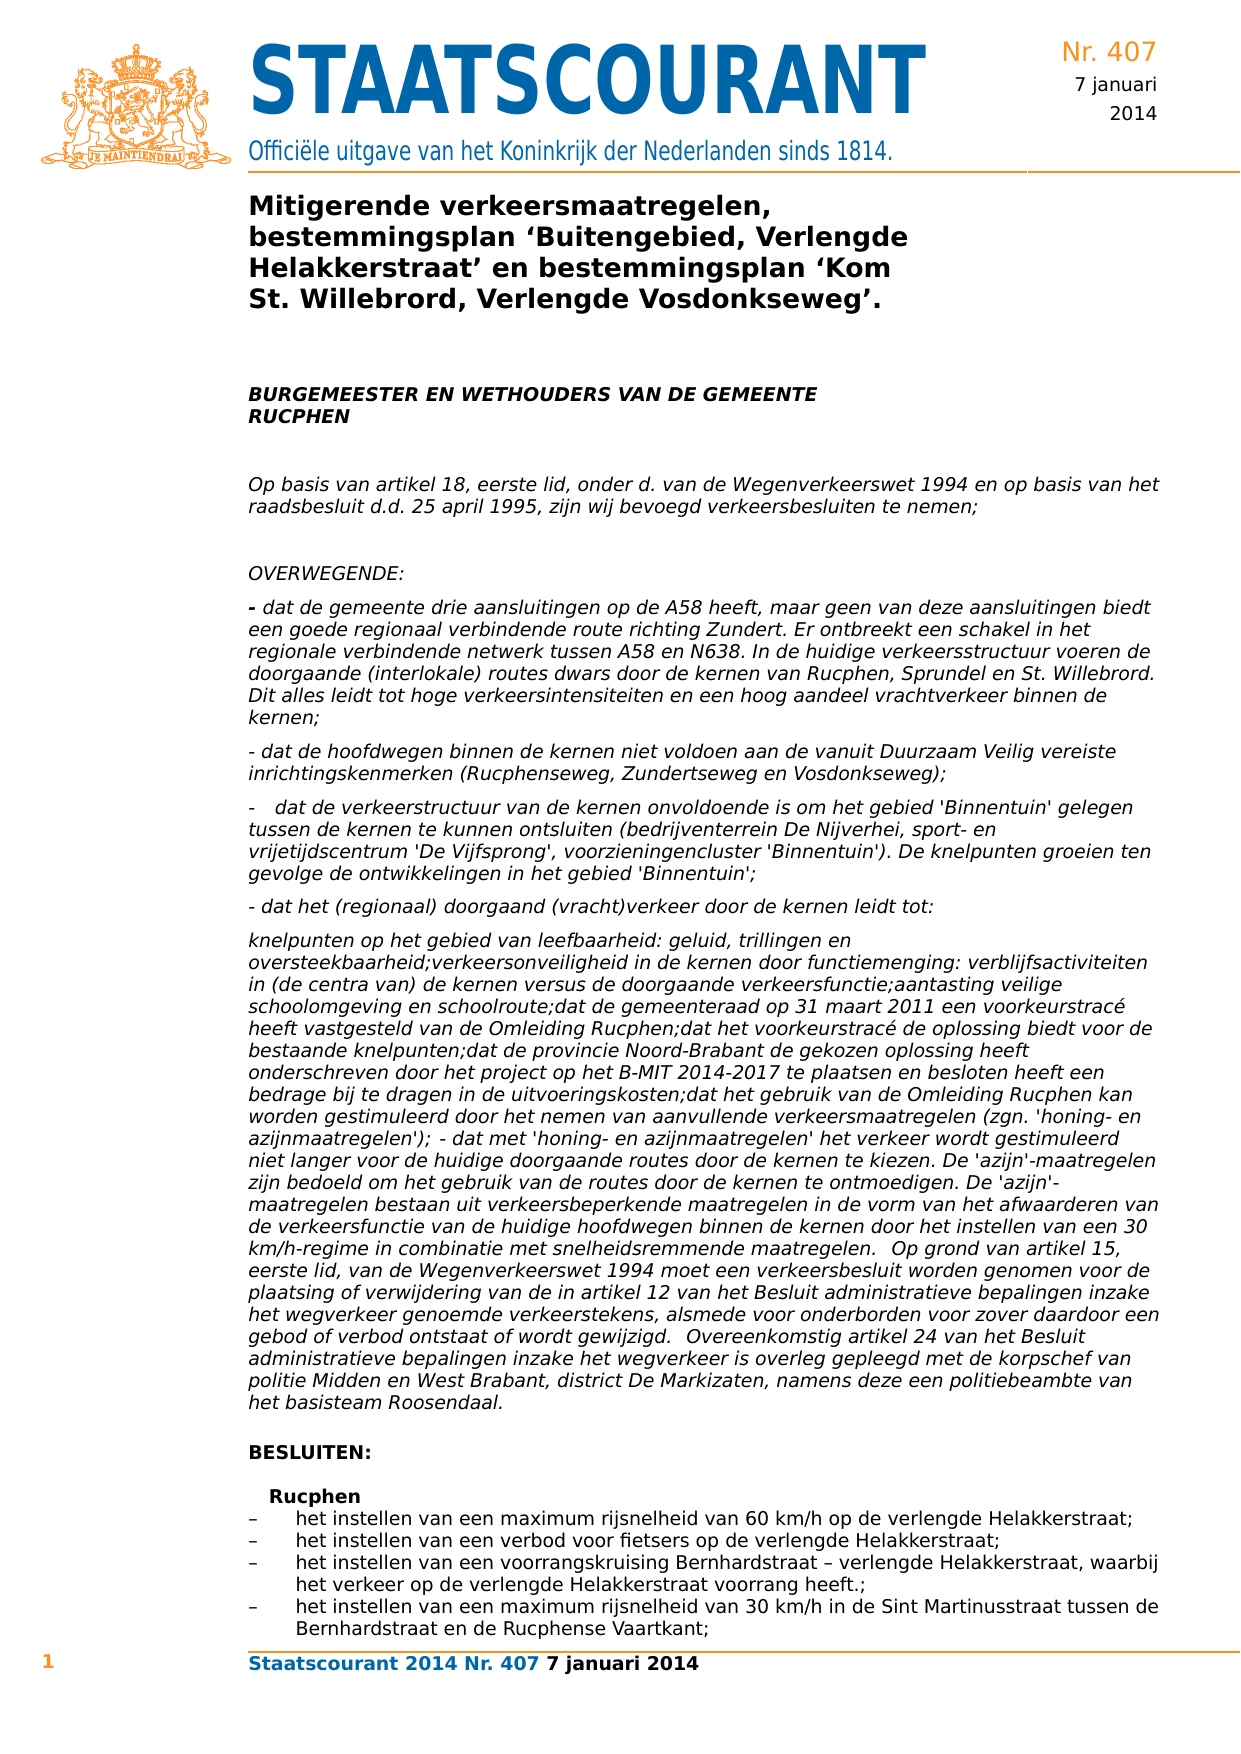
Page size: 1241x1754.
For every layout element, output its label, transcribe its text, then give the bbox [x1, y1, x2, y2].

list het instellen van een verbod voor fietsers op de verlengde Helakkerstraat; [248, 1530, 1163, 1552]
text BESLUITEN: [248, 1442, 1163, 1464]
text - dat het (regionaal) doorgaand (vracht)verkeer door de kernen leidt tot: [248, 896, 1163, 918]
list het instellen van een maximum rijsnelheid van 60 km/h op de verlengde Helakkerstraat; [248, 1508, 1163, 1530]
text - dat de verkeerstructuur van de kernen onvoldoende is om het gebied 'Binnentuin' gelegen tussen de kernen te kunnen ontsluiten (bedrijventerrein De Nijverhei, sport- en vrijetijdscentrum 'De Vijfsprong', voorzieningencluster 'Binnentuin'). De knelpunten groeien ten gevolge de ontwikkelingen in het gebied 'Binnentuin'; [248, 797, 1163, 884]
text knelpunten op het gebied van leefbaarheid: geluid, trillingen en oversteekbaarheid;verkeersonveiligheid in de kernen door functiemenging: verblijfsactiviteiten in (de centra van) de kernen versus de doorgaande verkeersfunctie;aantasting veilige schoolomgeving en schoolroute;dat de gemeenteraad op 31 maart 2011 een voorkeurstracé heeft vastgesteld van de Omleiding Rucphen;dat het voorkeurstracé de oplossing biedt voor de bestaande knelpunten;dat de provincie Noord-Brabant de gekozen oplossing heeft onderschreven door het project op het B-MIT 2014-2017 te plaatsen en besloten heeft een bedrage bij te dragen in de uitvoeringskosten;dat het gebruik van de Omleiding Rucphen kan worden gestimuleerd door het nemen van aanvullende verkeersmaatregelen (zgn. 'honing- en azijnmaatregelen'); - dat met 'honing- en azijnmaatregelen' het verkeer wordt gestimuleerd niet langer voor de huidige doorgaande routes door de kernen te kiezen. De 'azijn'-maatregelen zijn bedoeld om het gebruik van de routes door de kernen te ontmoedigen. De 'azijn'-maatregelen bestaan uit verkeersbeperkende maatregelen in de vorm van het afwaarderen van de verkeersfunctie van de huidige hoofdwegen binnen de kernen door het instellen van een 30 km/h-regime in combinatie met snelheidsremmende maatregelen. Op grond van artikel 15, eerste lid, van de Wegenverkeerswet 1994 moet een verkeersbesluit worden genomen voor de plaatsing of verwijdering van de in artikel 12 van het Besluit administratieve bepalingen inzake het wegverkeer genoemde verkeerstekens, alsmede voor onderborden voor zover daardoor een gebod of verbod ontstaat of wordt gewijzigd. Overeenkomstig artikel 24 van het Besluit administratieve bepalingen inzake het wegverkeer is overleg gepleegd met de korpschef van politie Midden en West Brabant, district De Markizaten, namens deze een politiebeambte van het basisteam Roosendaal. [248, 930, 1163, 1414]
text Op basis van artikel 18, eerste lid, onder d. van de Wegenverkeerswet 1994 en op basis van het raadsbesluit d.d. 25 april 1995, zijn wij bevoegd verkeersbesluiten te nemen; [248, 473, 1163, 517]
text - dat de gemeente drie aansluitingen op de A58 heeft, maar geen van deze aansluitingen biedt een goede regionaal verbindende route richting Zundert. Er ontbreekt een schakel in het regionale verbindende netwerk tussen A58 en N638. In de huidige verkeersstructuur voeren de doorgaande (interlokale) routes dwars door de kernen van Rucphen, Sprundel en St. Willebrord. Dit alles leidt tot hoge verkeersintensiteiten en een hoog aandeel vrachtverkeer binnen de kernen; [248, 597, 1163, 729]
subtitle Mitigerende verkeersmaatregelen, bestemmingsplan ‘Buitengebied, Verlengde Helakkerstraat’ en bestemmingsplan ‘Kom St. Willebrord, Verlengde Vosdonkseweg’. [248, 191, 927, 315]
text OVERWEGENDE: [248, 563, 1163, 585]
list het instellen van een voorrangskruising Bernhardstraat – verlengde Helakkerstraat, waarbij het verkeer op de verlengde Helakkerstraat voorrang heeft.; [248, 1552, 1163, 1596]
text Rucphen [248, 1486, 1163, 1508]
picture [927, 190, 1164, 427]
picture [41, 44, 231, 169]
list het instellen van een maximum rijsnelheid van 30 km/h in de Sint Martinusstraat tussen de Bernhardstraat en de Rucphense Vaartkant; [248, 1596, 1163, 1639]
text BURGEMEESTER EN WETHOUDERS VAN DE GEMEENTE RUCPHEN [248, 384, 1163, 428]
text - dat de hoofdwegen binnen de kernen niet voldoen aan de vanuit Duurzaam Veilig vereiste inrichtingskenmerken (Rucphenseweg, Zundertseweg en Vosdonkseweg); [248, 741, 1163, 785]
